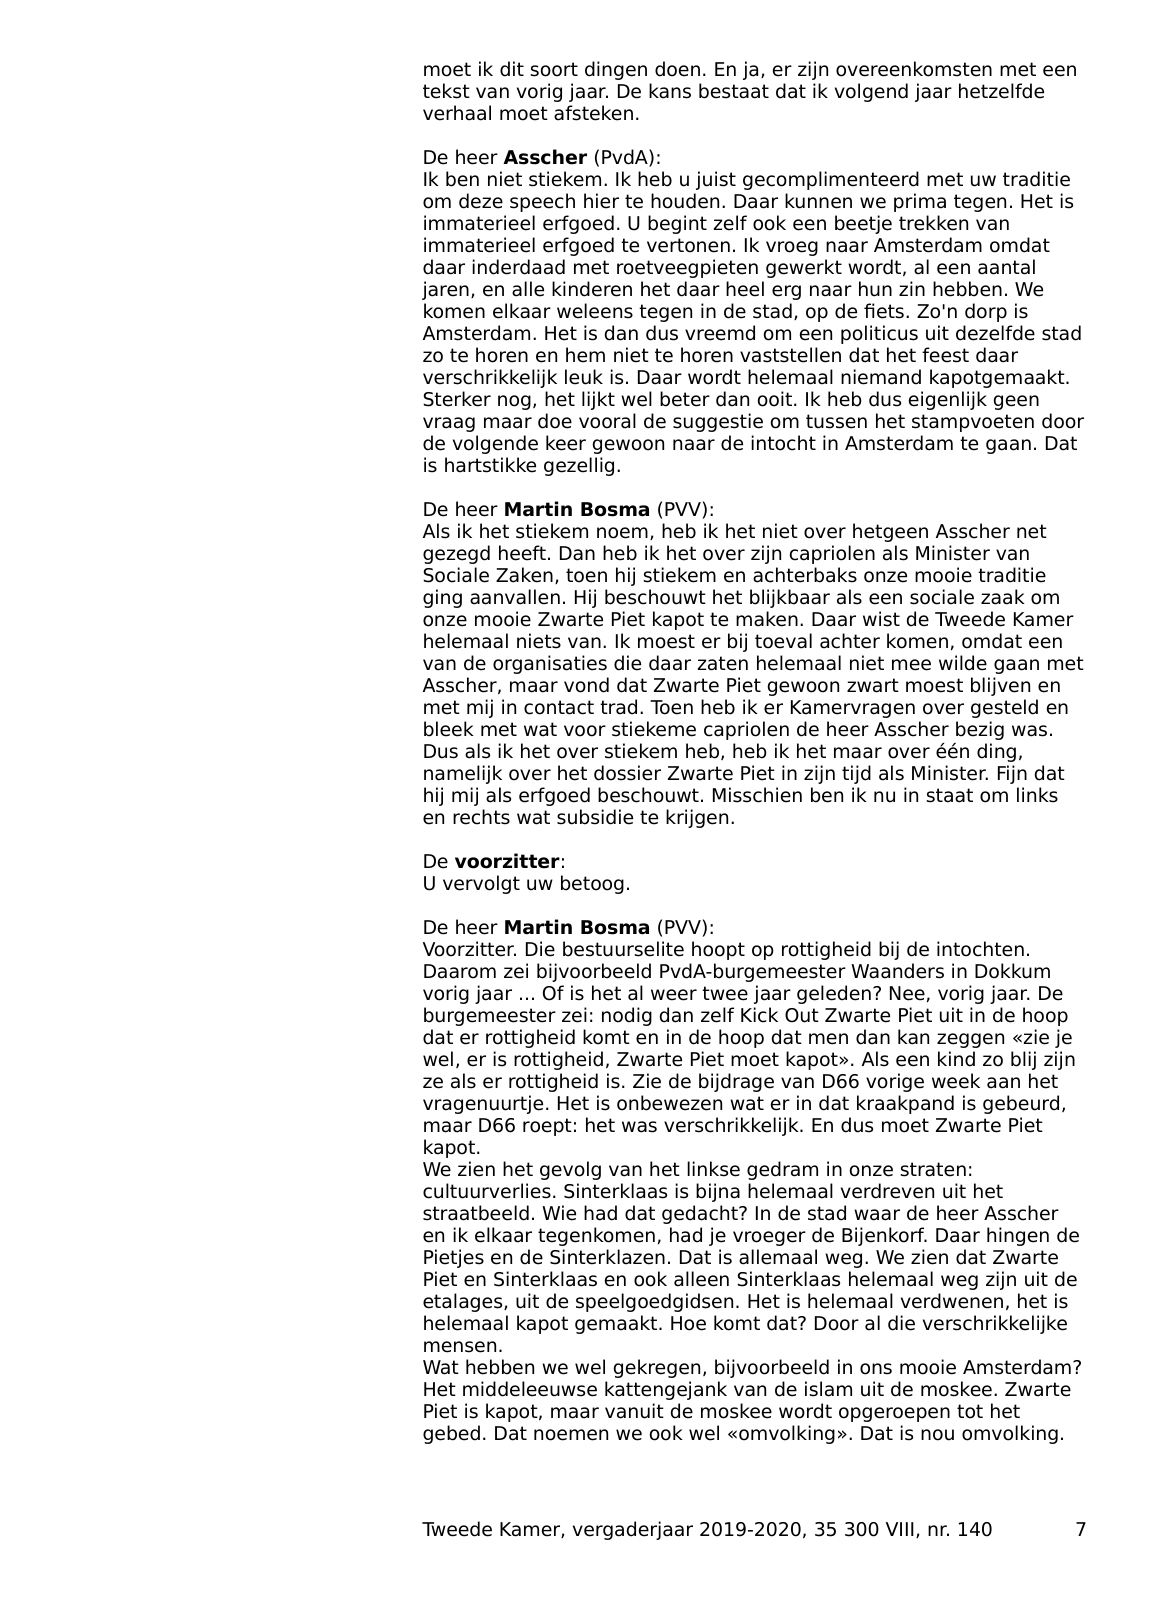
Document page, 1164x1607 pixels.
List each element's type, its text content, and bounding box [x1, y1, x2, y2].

text De heer Martin Bosma (PVV): [422, 917, 1087, 939]
text Wat hebben we wel gekregen, bijvoorbeeld in ons mooie Amsterdam? Het middeleeuwse kattengejank van de islam uit de moskee. Zwarte Piet is kapot, maar vanuit de moskee wordt opgeroepen tot het gebed. Dat noemen we ook wel «omvolking». Dat is nou omvolking. [422, 1357, 1087, 1444]
text We zien het gevolg van het linkse gedram in onze straten: cultuurverlies. Sinterklaas is bijna helemaal verdreven uit het straatbeeld. Wie had dat gedacht? In de stad waar de heer Asscher en ik elkaar tegenkomen, had je vroeger de Bijenkorf. Daar hingen de Pietjes en de Sinterklazen. Dat is allemaal weg. We zien dat Zwarte Piet en Sinterklaas en ook alleen Sinterklaas helemaal weg zijn uit de etalages, uit de speelgoedgidsen. Het is helemaal verdwenen, het is helemaal kapot gemaakt. Hoe komt dat? Door al die verschrikkelijke mensen. [422, 1159, 1087, 1357]
text Voorzitter. Die bestuurselite hoopt op rottigheid bij de intochten. Daarom zei bijvoorbeeld PvdA-burgemeester Waanders in Dokkum vorig jaar ... Of is het al weer twee jaar geleden? Nee, vorig jaar. De burgemeester zei: nodig dan zelf Kick Out Zwarte Piet uit in de hoop dat er rottigheid komt en in de hoop dat men dan kan zeggen «zie je wel, er is rottigheid, Zwarte Piet moet kapot». Als een kind zo blij zijn ze als er rottigheid is. Zie de bijdrage van D66 vorige week aan het vragenuurtje. Het is onbewezen wat er in dat kraakpand is gebeurd, maar D66 roept: het was verschrikkelijk. En dus moet Zwarte Piet kapot. [422, 939, 1087, 1159]
text De heer Asscher (PvdA): [422, 147, 1087, 169]
text Als ik het stiekem noem, heb ik het niet over hetgeen Asscher net gezegd heeft. Dan heb ik het over zijn capriolen als Minister van Sociale Zaken, toen hij stiekem en achterbaks onze mooie traditie ging aanvallen. Hij beschouwt het blijkbaar als een sociale zaak om onze mooie Zwarte Piet kapot te maken. Daar wist de Tweede Kamer helemaal niets van. Ik moest er bij toeval achter komen, omdat een van de organisaties die daar zaten helemaal niet mee wilde gaan met Asscher, maar vond dat Zwarte Piet gewoon zwart moest blijven en met mij in contact trad. Toen heb ik er Kamervragen over gesteld en bleek met wat voor stiekeme capriolen de heer Asscher bezig was. Dus als ik het over stiekem heb, heb ik het maar over één ding, namelijk over het dossier Zwarte Piet in zijn tijd als Minister. Fijn dat hij mij als erfgoed beschouwt. Misschien ben ik nu in staat om links en rechts wat subsidie te krijgen. [422, 521, 1087, 829]
text De voorzitter: [422, 851, 1087, 873]
text De heer Martin Bosma (PVV): [422, 499, 1087, 521]
text Ik ben niet stiekem. Ik heb u juist gecomplimenteerd met uw traditie om deze speech hier te houden. Daar kunnen we prima tegen. Het is immaterieel erfgoed. U begint zelf ook een beetje trekken van immaterieel erfgoed te vertonen. Ik vroeg naar Amsterdam omdat daar inderdaad met roetveegpieten gewerkt wordt, al een aantal jaren, en alle kinderen het daar heel erg naar hun zin hebben. We komen elkaar weleens tegen in de stad, op de fiets. Zo'n dorp is Amsterdam. Het is dan dus vreemd om een politicus uit dezelfde stad zo te horen en hem niet te horen vaststellen dat het feest daar verschrikkelijk leuk is. Daar wordt helemaal niemand kapotgemaakt. Sterker nog, het lijkt wel beter dan ooit. Ik heb dus eigenlijk geen vraag maar doe vooral de suggestie om tussen het stampvoeten door de volgende keer gewoon naar de intocht in Amsterdam te gaan. Dat is hartstikke gezellig. [422, 169, 1087, 477]
text moet ik dit soort dingen doen. En ja, er zijn overeenkomsten met een tekst van vorig jaar. De kans bestaat dat ik volgend jaar hetzelfde verhaal moet afsteken. [422, 59, 1087, 125]
text U vervolgt uw betoog. [422, 873, 1087, 895]
